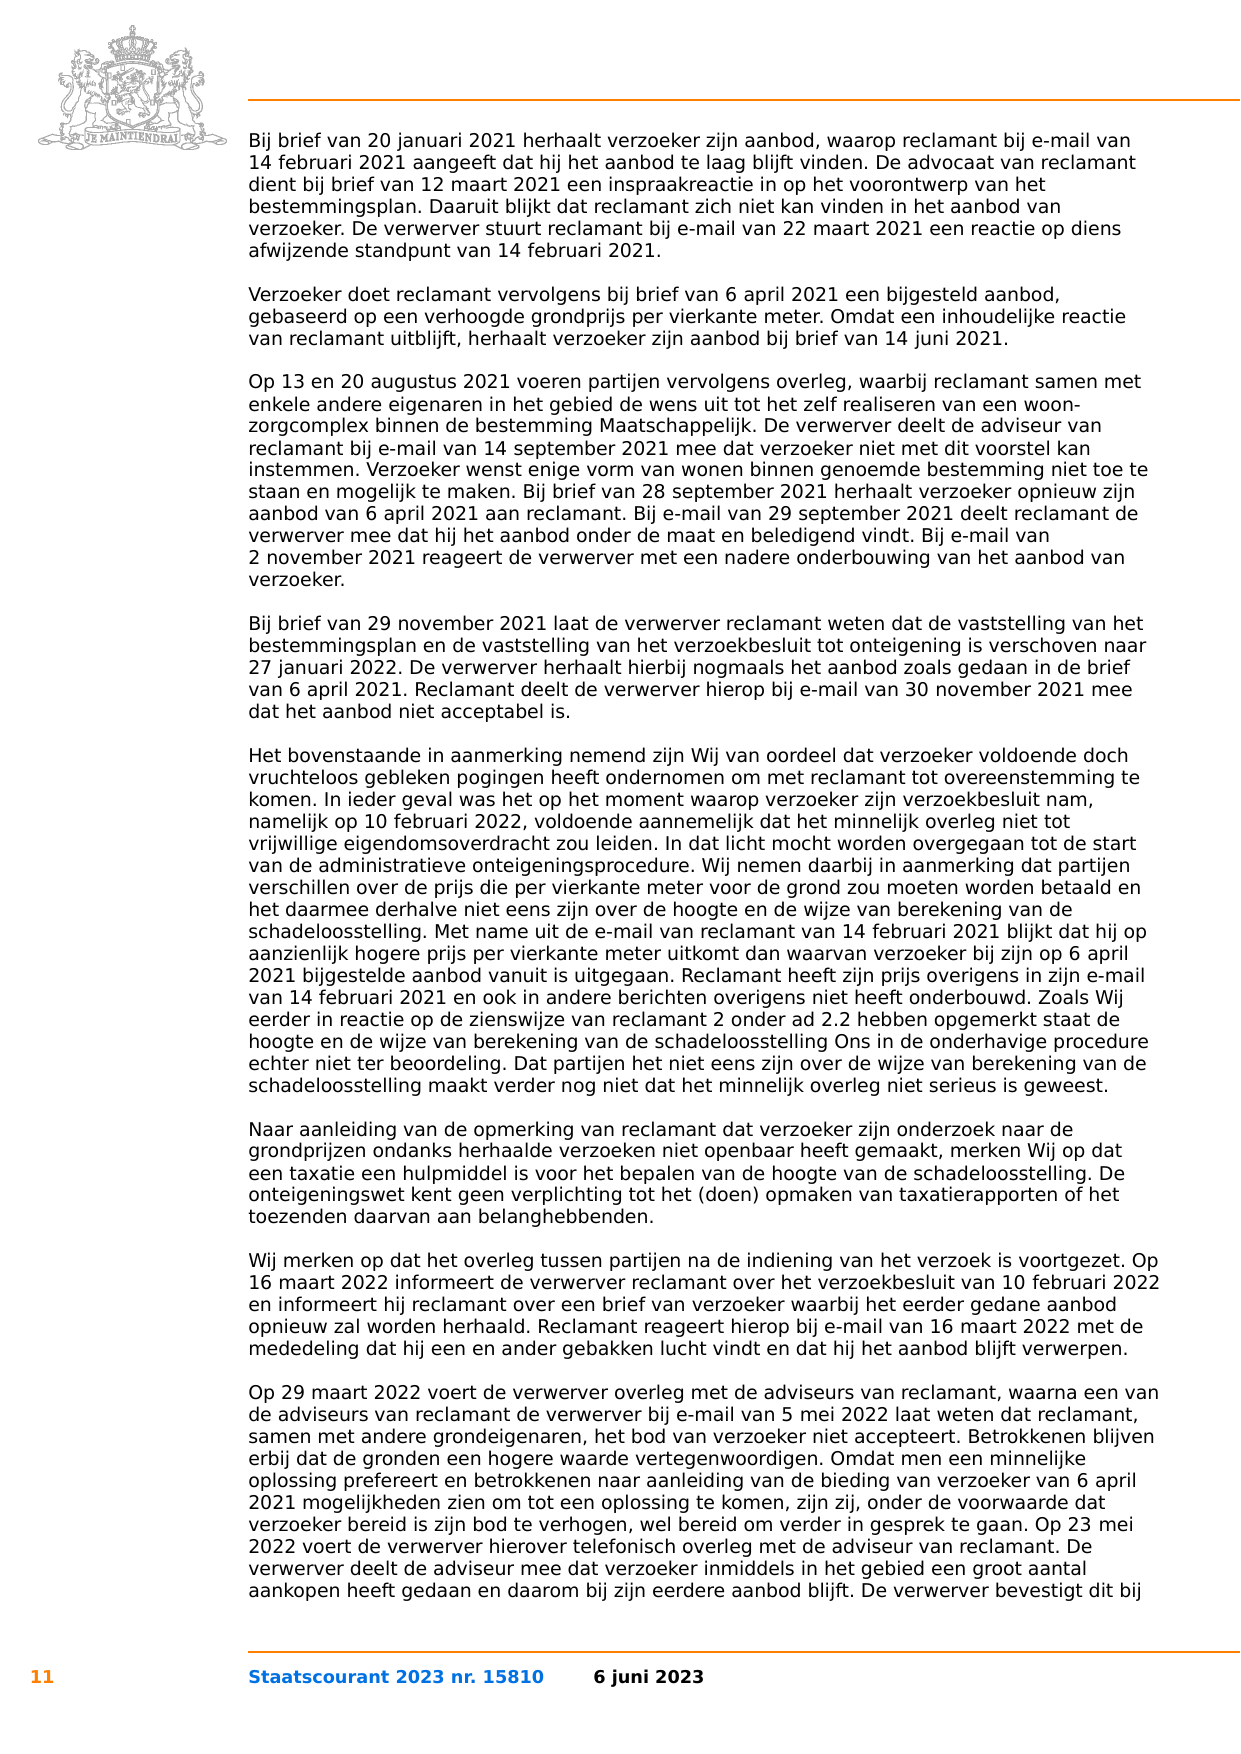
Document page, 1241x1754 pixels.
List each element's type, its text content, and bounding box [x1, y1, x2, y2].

text Het bovenstaande in aanmerking nemend zijn Wij van oordeel dat verzoeker voldoende doch vruchteloos gebleken pogingen heeft ondernomen om met reclamant tot overeenstemming te komen. In ieder geval was het op het moment waarop verzoeker zijn verzoekbesluit nam, namelijk op 10 februari 2022, voldoende aannemelijk dat het minnelijk overleg niet tot vrijwillige eigendomsoverdracht zou leiden. In dat licht mocht worden overgegaan tot de start van de administratieve onteigeningsprocedure. Wij nemen daarbij in aanmerking dat partijen verschillen over de prijs die per vierkante meter voor de grond zou moeten worden betaald en het daarmee derhalve niet eens zijn over de hoogte en de wijze van berekening van de schadeloosstelling. Met name uit de e-mail van reclamant van 14 februari 2021 blijkt dat hij op aanzienlijk hogere prijs per vierkante meter uitkomt dan waarvan verzoeker bij zijn op 6 april 2021 bijgestelde aanbod vanuit is uitgegaan. Reclamant heeft zijn prijs overigens in zijn e-mail van 14 februari 2021 en ook in andere berichten overigens niet heeft onderbouwd. Zoals Wij eerder in reactie op de zienswijze van reclamant 2 onder ad 2.2 hebben opgemerkt staat de hoogte en de wijze van berekening van de schadeloosstelling Ons in de onderhavige procedure echter niet ter beoordeling. Dat partijen het niet eens zijn over de wijze van berekening van de schadeloosstelling maakt verder nog niet dat het minnelijk overleg niet serieus is geweest. [248, 745, 1163, 1097]
text Bij brief van 29 november 2021 laat de verwerver reclamant weten dat de vaststelling van het bestemmingsplan en de vaststelling van het verzoekbesluit tot onteigening is verschoven naar 27 januari 2022. De verwerver herhaalt hierbij nogmaals het aanbod zoals gedaan in de brief van 6 april 2021. Reclamant deelt de verwerver hierop bij e-mail van 30 november 2021 mee dat het aanbod niet acceptabel is. [248, 613, 1163, 723]
picture [38, 25, 227, 150]
text Bij brief van 20 januari 2021 herhaalt verzoeker zijn aanbod, waarop reclamant bij e-mail van 14 februari 2021 aangeeft dat hij het aanbod te laag blijft vinden. De advocaat van reclamant dient bij brief van 12 maart 2021 een inspraakreactie in op het voorontwerp van het bestemmingsplan. Daaruit blijkt dat reclamant zich niet kan vinden in het aanbod van verzoeker. De verwerver stuurt reclamant bij e-mail van 22 maart 2021 een reactie op diens afwijzende standpunt van 14 februari 2021. [248, 130, 1163, 262]
text Verzoeker doet reclamant vervolgens bij brief van 6 april 2021 een bijgesteld aanbod, gebaseerd op een verhoogde grondprijs per vierkante meter. Omdat een inhoudelijke reactie van reclamant uitblijft, herhaalt verzoeker zijn aanbod bij brief van 14 juni 2021. [248, 284, 1163, 349]
text Op 13 en 20 augustus 2021 voeren partijen vervolgens overleg, waarbij reclamant samen met enkele andere eigenaren in het gebied de wens uit tot het zelf realiseren van een woon-zorgcomplex binnen de bestemming Maatschappelijk. De verwerver deelt de adviseur van reclamant bij e-mail van 14 september 2021 mee dat verzoeker niet met dit voorstel kan instemmen. Verzoeker wenst enige vorm van wonen binnen genoemde bestemming niet toe te staan en mogelijk te maken. Bij brief van 28 september 2021 herhaalt verzoeker opnieuw zijn aanbod van 6 april 2021 aan reclamant. Bij e-mail van 29 september 2021 deelt reclamant de verwerver mee dat hij het aanbod onder de maat en beledigend vindt. Bij e-mail van 2 november 2021 reageert de verwerver met een nadere onderbouwing van het aanbod van verzoeker. [248, 371, 1163, 591]
text Naar aanleiding van de opmerking van reclamant dat verzoeker zijn onderzoek naar de grondprijzen ondanks herhaalde verzoeken niet openbaar heeft gemaakt, merken Wij op dat een taxatie een hulpmiddel is voor het bepalen van de hoogte van de schadeloosstelling. De onteigeningswet kent geen verplichting tot het (doen) opmaken van taxatierapporten of het toezenden daarvan aan belanghebbenden. [248, 1118, 1163, 1228]
text Op 29 maart 2022 voert de verwerver overleg met de adviseurs van reclamant, waarna een van de adviseurs van reclamant de verwerver bij e-mail van 5 mei 2022 laat weten dat reclamant, samen met andere grondeigenaren, het bod van verzoeker niet accepteert. Betrokkenen blijven erbij dat de gronden een hogere waarde vertegenwoordigen. Omdat men een minnelijke oplossing prefereert en betrokkenen naar aanleiding van de bieding van verzoeker van 6 april 2021 mogelijkheden zien om tot een oplossing te komen, zijn zij, onder de voorwaarde dat verzoeker bereid is zijn bod te verhogen, wel bereid om verder in gesprek te gaan. Op 23 mei 2022 voert de verwerver hierover telefonisch overleg met de adviseur van reclamant. De verwerver deelt de adviseur mee dat verzoeker inmiddels in het gebied een groot aantal aankopen heeft gedaan en daarom bij zijn eerdere aanbod blijft. De verwerver bevestigt dit bij [248, 1382, 1163, 1602]
text Wij merken op dat het overleg tussen partijen na de indiening van het verzoek is voortgezet. Op 16 maart 2022 informeert de verwerver reclamant over het verzoekbesluit van 10 februari 2022 en informeert hij reclamant over een brief van verzoeker waarbij het eerder gedane aanbod opnieuw zal worden herhaald. Reclamant reageert hierop bij e-mail van 16 maart 2022 met de mededeling dat hij een en ander gebakken lucht vindt en dat hij het aanbod blijft verwerpen. [248, 1250, 1163, 1360]
